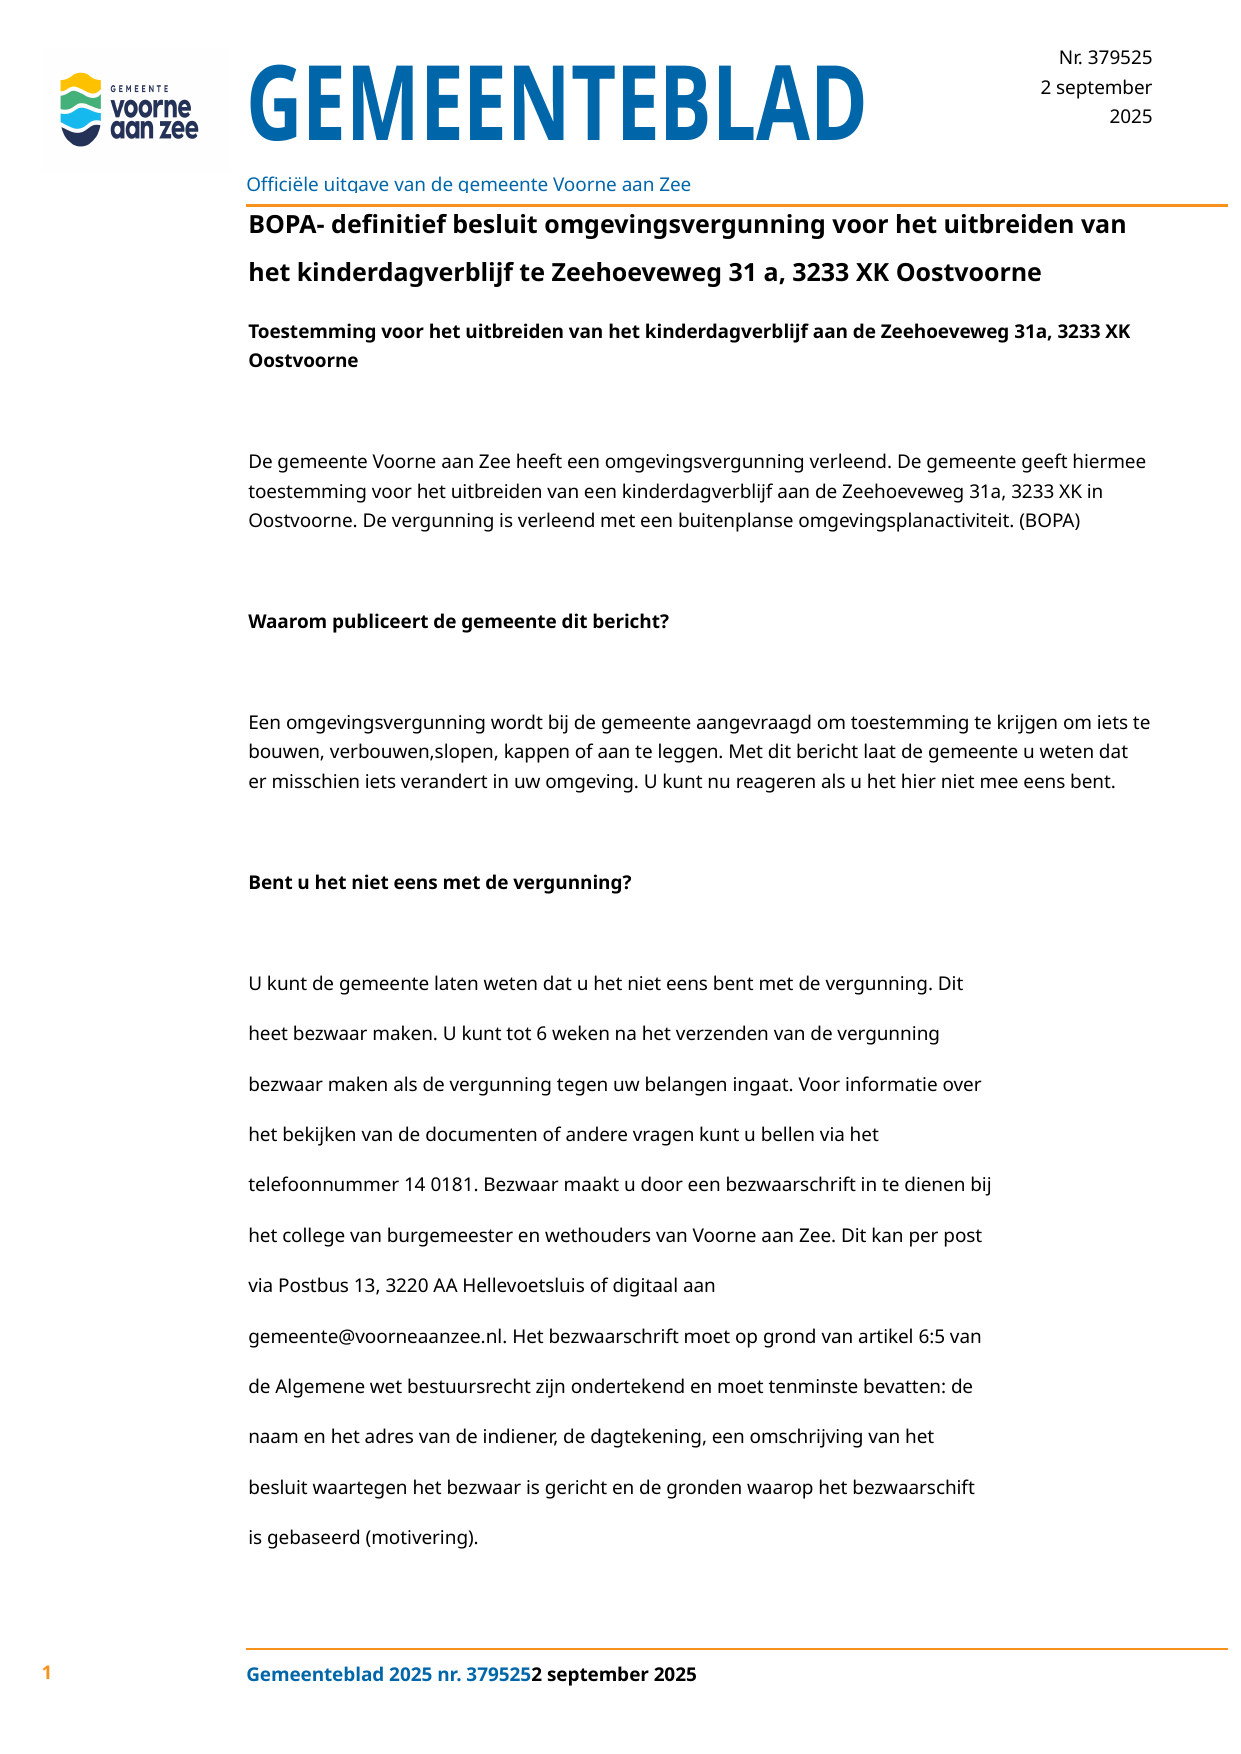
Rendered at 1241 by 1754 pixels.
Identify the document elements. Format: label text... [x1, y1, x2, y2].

text het bekijken van de documenten of andere vragen kunt u bellen via het [248, 1121, 1152, 1147]
text Een omgevingsvergunning wordt bij de gemeente aangevraagd om toestemming te krijgen om iets te bouwen, verbouwen,slopen, kappen of aan te leggen. Met dit bericht laat de gemeente u weten dat er misschien iets verandert in uw omgeving. U kunt nu reageren als u het hier niet mee eens bent. [248, 709, 1152, 794]
text de Algemene wet bestuursrecht zijn ondertekend en moet tenminste bevatten: de [248, 1373, 1152, 1399]
text BOPA- definitief besluit omgevingsvergunning voor het uitbreiden van het kinderdagverblijf te Zeehoeveweg 31 a, 3233 XK Oostvoorne [248, 207, 1152, 288]
text Toestemming voor het uitbreiden van het kinderdagverblijf aan de Zeehoeveweg 31a, 3233 XK Oostvoorne [248, 318, 1152, 373]
picture [41, 47, 231, 172]
text het college van burgemeester en wethouders van Voorne aan Zee. Dit kan per post [248, 1222, 1152, 1248]
text De gemeente Voorne aan Zee heeft een omgevingsvergunning verleend. De gemeente geeft hiermee toestemming voor het uitbreiden van een kinderdagverblijf aan de Zeehoeveweg 31a, 3233 XK in Oostvoorne. De vergunning is verleend met een buitenplanse omgevingsplanactiviteit. (BOPA) [248, 448, 1152, 533]
text U kunt de gemeente laten weten dat u het niet eens bent met de vergunning. Dit [248, 970, 1152, 996]
text is gebaseerd (motivering). [248, 1524, 1152, 1550]
text heet bezwaar maken. U kunt tot 6 weken na het verzenden van de vergunning [248, 1020, 1152, 1046]
text telefoonnummer 14 0181. Bezwaar maakt u door een bezwaarschrift in te dienen bij [248, 1172, 1152, 1197]
text bezwaar maken als de vergunning tegen uw belangen ingaat. Voor informatie over [248, 1071, 1152, 1097]
text naam en het adres van de indiener, de dagtekening, een omschrijving van het [248, 1424, 1152, 1449]
text Bent u het niet eens met de vergunning? [248, 869, 1152, 895]
text via Postbus 13, 3220 AA Hellevoetsluis of digitaal aan [248, 1272, 1152, 1298]
text gemeente@voorneaanzee.nl. Het bezwaarschrift moet op grond van artikel 6:5 van [248, 1323, 1152, 1349]
text besluit waartegen het bezwaar is gericht en de gronden waarop het bezwaarschift [248, 1474, 1152, 1500]
text Waarom publiceert de gemeente dit bericht? [248, 608, 1152, 634]
